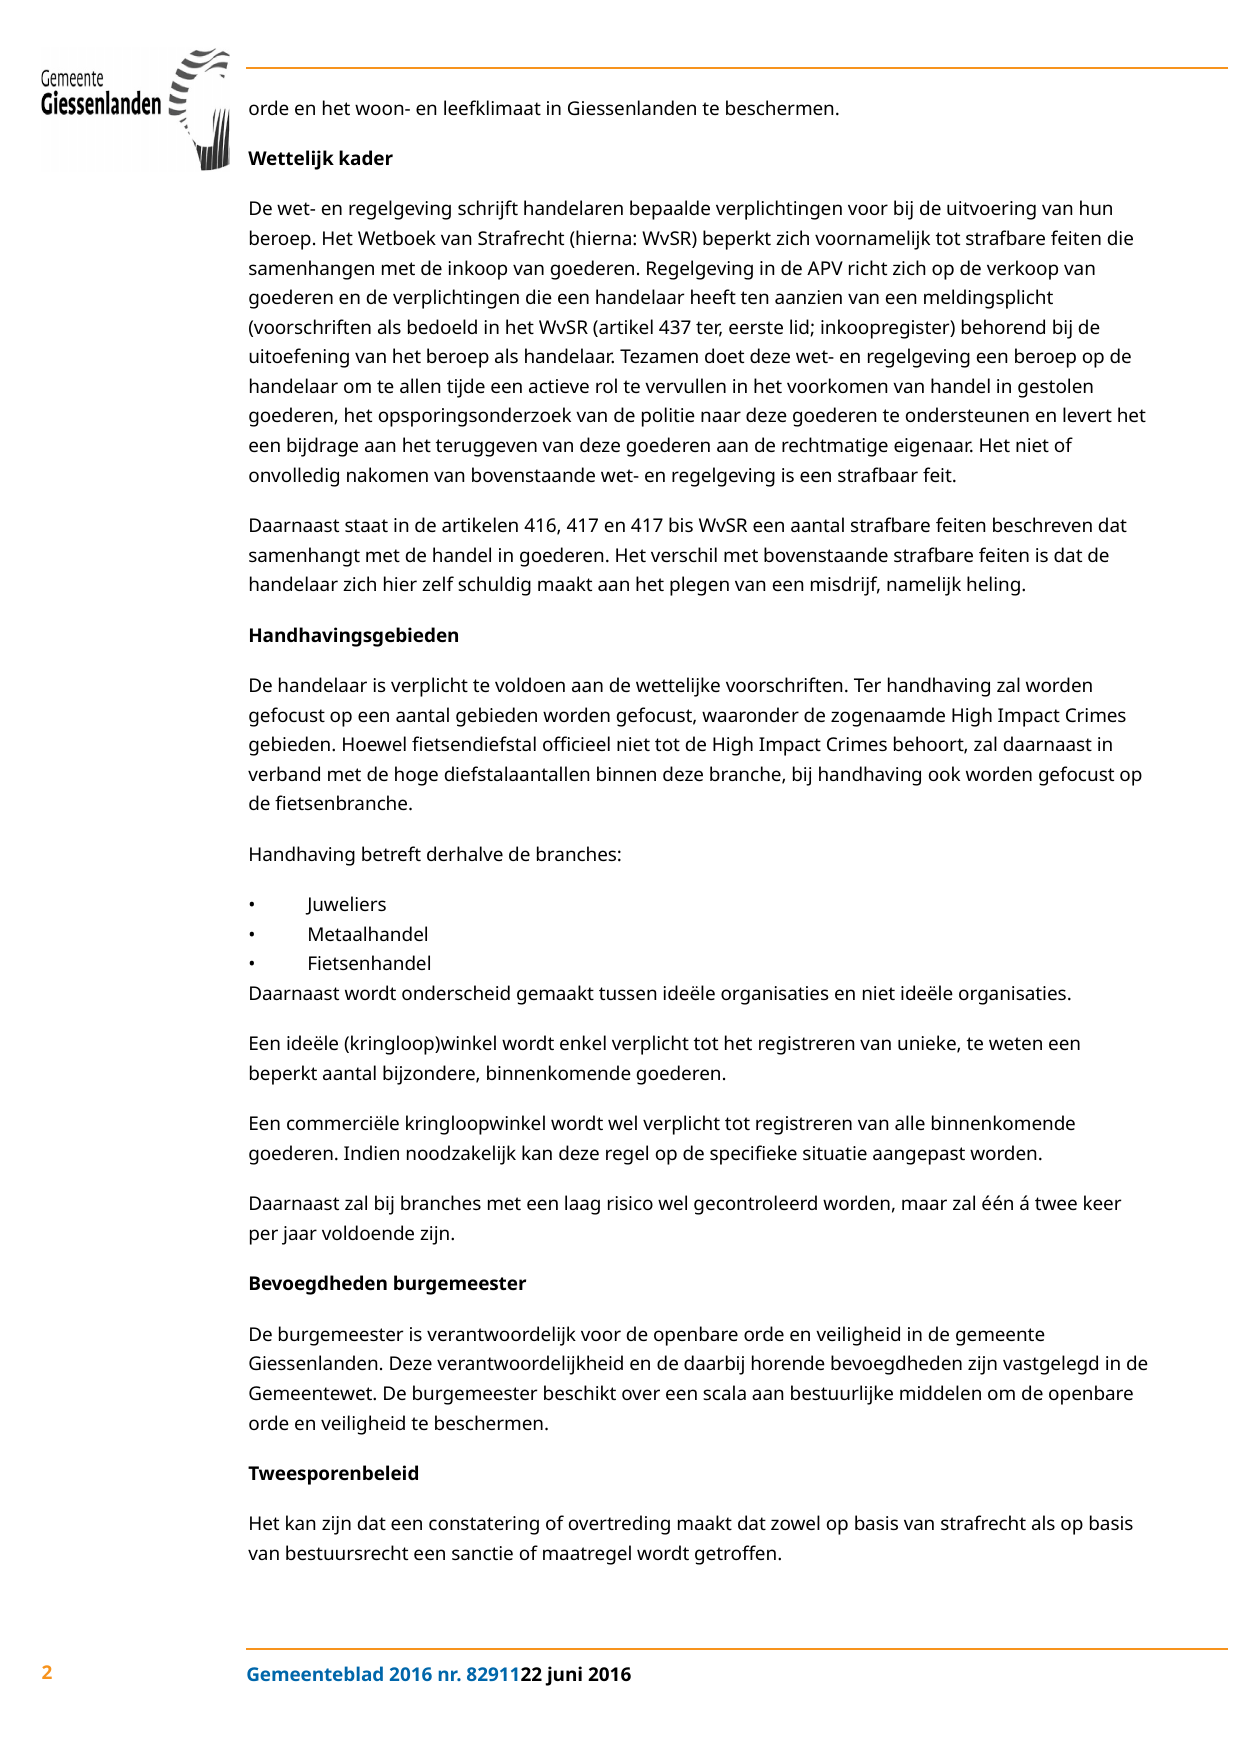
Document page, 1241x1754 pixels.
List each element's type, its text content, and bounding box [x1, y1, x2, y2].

text Een commerciële kringloopwinkel wordt wel verplicht tot registreren van alle binnenkomende goederen. Indien noodzakelijk kan deze regel op de specifieke situatie aangepast worden. [248, 1111, 1152, 1166]
text Een ideële (kringloop)winkel wordt enkel verplicht tot het registreren van unieke, te weten een beperkt aantal bijzondere, binnenkomende goederen. [248, 1031, 1152, 1086]
picture [41, 47, 231, 172]
text Daarnaast zal bij branches met een laag risico wel gecontroleerd worden, maar zal één á twee keer per jaar voldoende zijn. [248, 1191, 1152, 1246]
list Metaalhandel [248, 921, 1152, 947]
text Handhaving betreft derhalve de branches: [248, 841, 1152, 867]
text Handhavingsgebieden [248, 622, 1152, 648]
text Daarnaast staat in de artikelen 416, 417 en 417 bis WvSR een aantal strafbare feiten beschreven dat samenhangt met de handel in goederen. Het verschil met bovenstaande strafbare feiten is dat de handelaar zich hier zelf schuldig maakt aan het plegen van een misdrijf, namelijk heling. [248, 512, 1152, 597]
text orde en het woon- en leefklimaat in Giessenlanden te beschermen. [248, 95, 1152, 121]
text De handelaar is verplicht te voldoen aan de wettelijke voorschriften. Ter handhaving zal worden gefocust op een aantal gebieden worden gefocust, waaronder de zogenaamde High Impact Crimes gebieden. Hoewel fietsendiefstal officieel niet tot de High Impact Crimes behoort, zal daarnaast in verband met de hoge diefstalaantallen binnen deze branche, bij handhaving ook worden gefocust op de fietsenbranche. [248, 672, 1152, 816]
text Tweesporenbeleid [248, 1460, 1152, 1486]
list Juweliers [248, 891, 1152, 917]
text Daarnaast wordt onderscheid gemaakt tussen ideële organisaties en niet ideële organisaties. [248, 980, 1152, 1006]
text Bevoegdheden burgemeester [248, 1271, 1152, 1296]
text De wet- en regelgeving schrijft handelaren bepaalde verplichtingen voor bij de uitvoering van hun beroep. Het Wetboek van Strafrecht (hierna: WvSR) beperkt zich voornamelijk tot strafbare feiten die samenhangen met de inkoop van goederen. Regelgeving in de APV richt zich op de verkoop van goederen en de verplichtingen die een handelaar heeft ten aanzien van een meldingsplicht (voorschriften als bedoeld in het WvSR (artikel 437 ter, eerste lid; inkoopregister) behorend bij de uitoefening van het beroep als handelaar. Tezamen doet deze wet- en regelgeving een beroep op de handelaar om te allen tijde een actieve rol te vervullen in het voorkomen van handel in gestolen goederen, het opsporingsonderzoek van de politie naar deze goederen te ondersteunen en levert het een bijdrage aan het teruggeven van deze goederen aan de rechtmatige eigenaar. Het niet of onvolledig nakomen van bovenstaande wet- en regelgeving is een strafbaar feit. [248, 196, 1152, 488]
list Fietsenhandel [248, 951, 1152, 976]
text De burgemeester is verantwoordelijk voor de openbare orde en veiligheid in de gemeente Giessenlanden. Deze verantwoordelijkheid en de daarbij horende bevoegdheden zijn vastgelegd in de Gemeentewet. De burgemeester beschikt over een scala aan bestuurlijke middelen om de openbare orde en veiligheid te beschermen. [248, 1321, 1152, 1436]
text Wettelijk kader [248, 145, 1152, 171]
text Het kan zijn dat een constatering of overtreding maakt dat zowel op basis van strafrecht als op basis van bestuursrecht een sanctie of maatregel wordt getroffen. [248, 1511, 1152, 1566]
